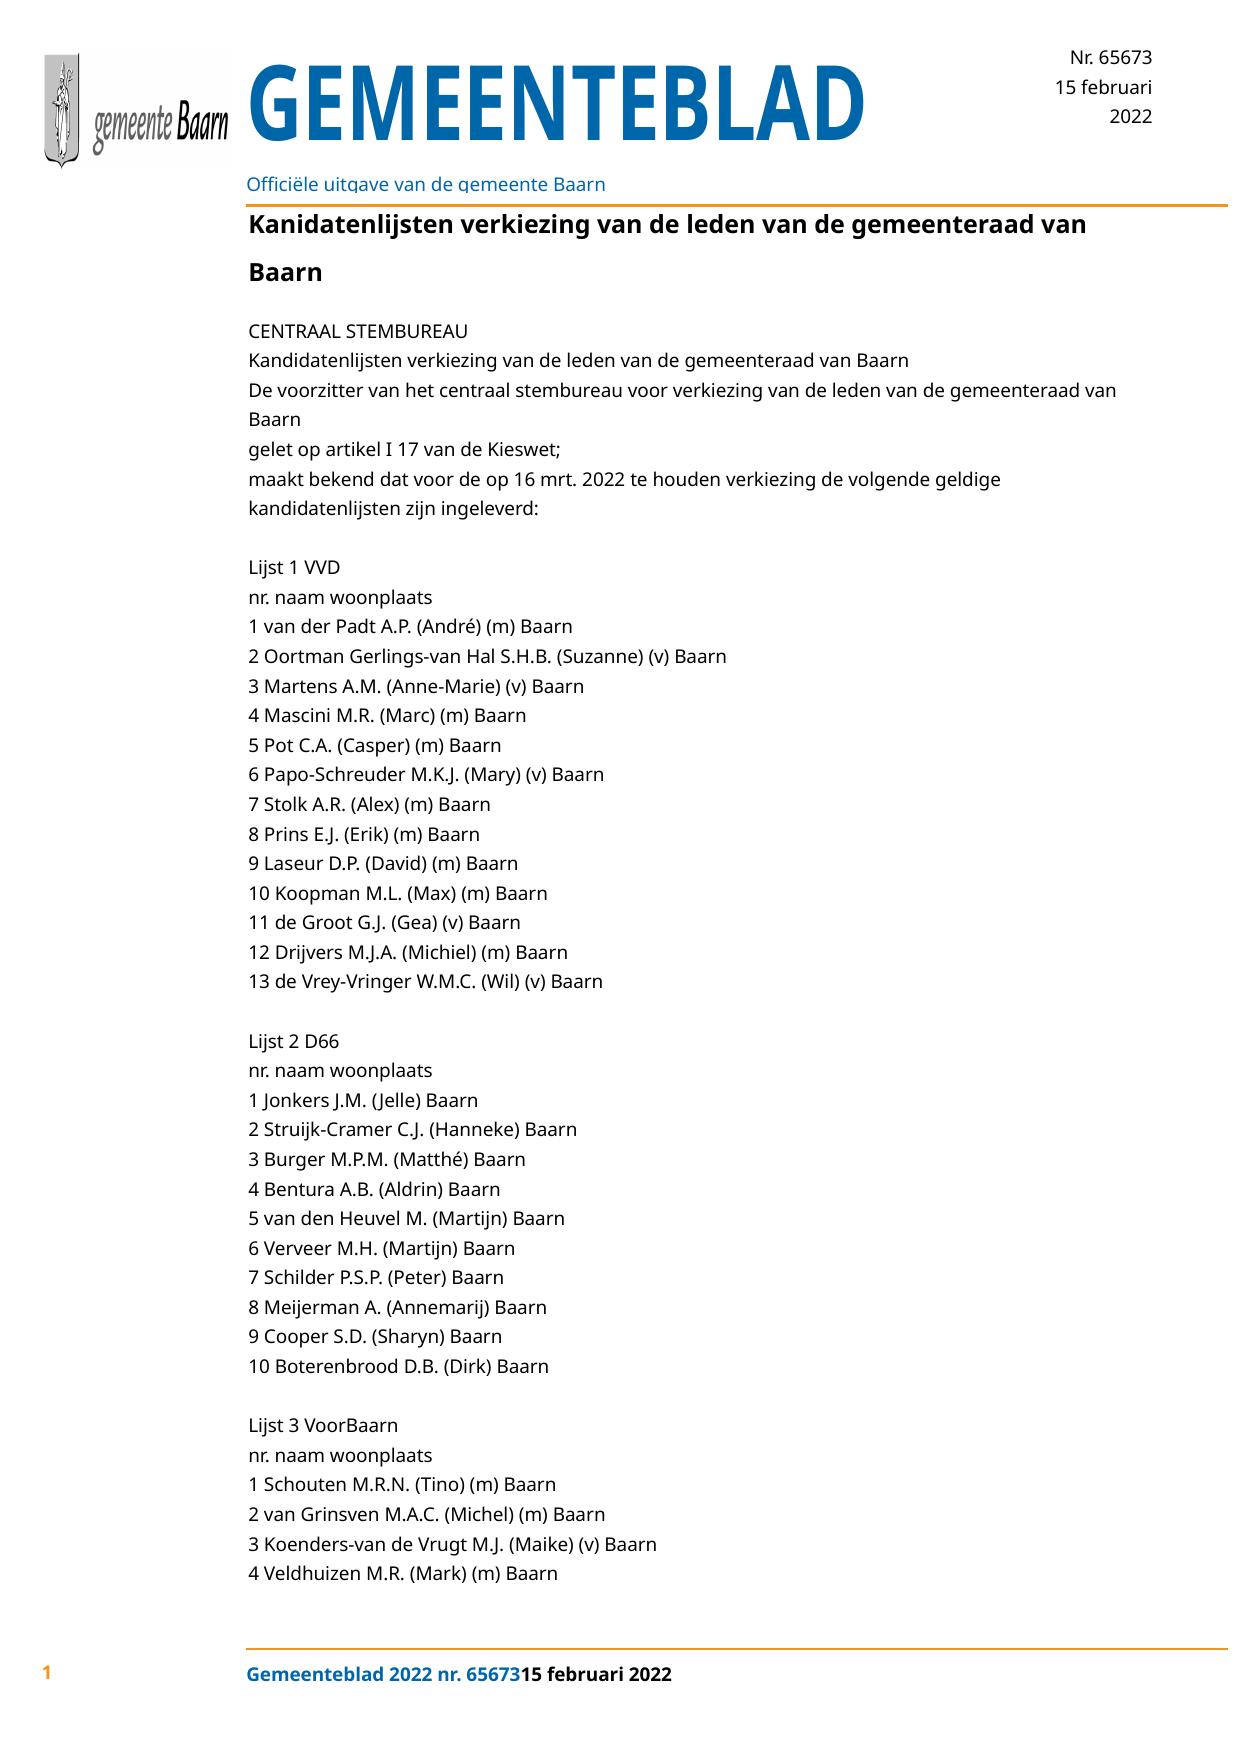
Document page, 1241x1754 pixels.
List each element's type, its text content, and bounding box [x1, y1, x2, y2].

text 1 van der Padt A.P. (André) (m) Baarn [248, 614, 1152, 639]
text Lijst 2 D66 [248, 1028, 1152, 1054]
picture [41, 47, 231, 172]
text gelet op artikel I 17 van de Kieswet; [248, 436, 1152, 462]
text maakt bekend dat voor de op 16 mrt. 2022 te houden verkiezing de volgende geldige kandidatenlijsten zijn ingeleverd: [248, 466, 1152, 521]
text 13 de Vrey-Vringer W.M.C. (Wil) (v) Baarn [248, 969, 1152, 994]
text 3 Martens A.M. (Anne-Marie) (v) Baarn [248, 673, 1152, 699]
text nr. naam woonplaats [248, 584, 1152, 610]
text 7 Schilder P.S.P. (Peter) Baarn [248, 1264, 1152, 1290]
text 1 Jonkers J.M. (Jelle) Baarn [248, 1087, 1152, 1113]
text 3 Burger M.P.M. (Matthé) Baarn [248, 1146, 1152, 1172]
text Lijst 3 VoorBaarn [248, 1412, 1152, 1438]
text nr. naam woonplaats [248, 1442, 1152, 1468]
text 10 Boterenbrood D.B. (Dirk) Baarn [248, 1353, 1152, 1379]
text 9 Laseur D.P. (David) (m) Baarn [248, 850, 1152, 876]
text 6 Papo-Schreuder M.K.J. (Mary) (v) Baarn [248, 762, 1152, 787]
text CENTRAAL STEMBUREAU [248, 318, 1152, 344]
text 3 Koenders-van de Vrugt M.J. (Maike) (v) Baarn [248, 1531, 1152, 1557]
text 7 Stolk A.R. (Alex) (m) Baarn [248, 791, 1152, 817]
text Kanidatenlijsten verkiezing van de leden van de gemeenteraad van Baarn [248, 207, 1152, 288]
text 6 Verveer M.H. (Martijn) Baarn [248, 1235, 1152, 1261]
text 4 Mascini M.R. (Marc) (m) Baarn [248, 702, 1152, 728]
text nr. naam woonplaats [248, 1057, 1152, 1083]
text 10 Koopman M.L. (Max) (m) Baarn [248, 880, 1152, 906]
text 8 Meijerman A. (Annemarij) Baarn [248, 1294, 1152, 1320]
text 5 Pot C.A. (Casper) (m) Baarn [248, 732, 1152, 758]
text 4 Bentura A.B. (Aldrin) Baarn [248, 1176, 1152, 1202]
text De voorzitter van het centraal stembureau voor verkiezing van de leden van de gemeenteraad van Baarn [248, 377, 1152, 432]
text 2 Oortman Gerlings-van Hal S.H.B. (Suzanne) (v) Baarn [248, 643, 1152, 669]
text 11 de Groot G.J. (Gea) (v) Baarn [248, 909, 1152, 935]
text 4 Veldhuizen M.R. (Mark) (m) Baarn [248, 1560, 1152, 1586]
text 9 Cooper S.D. (Sharyn) Baarn [248, 1324, 1152, 1349]
text 2 Struijk-Cramer C.J. (Hanneke) Baarn [248, 1117, 1152, 1142]
text 1 Schouten M.R.N. (Tino) (m) Baarn [248, 1472, 1152, 1497]
text 5 van den Heuvel M. (Martijn) Baarn [248, 1205, 1152, 1231]
text 12 Drijvers M.J.A. (Michiel) (m) Baarn [248, 939, 1152, 965]
text Kandidatenlijsten verkiezing van de leden van de gemeenteraad van Baarn [248, 347, 1152, 373]
text 2 van Grinsven M.A.C. (Michel) (m) Baarn [248, 1501, 1152, 1527]
text 8 Prins E.J. (Erik) (m) Baarn [248, 821, 1152, 847]
text Lijst 1 VVD [248, 554, 1152, 580]
